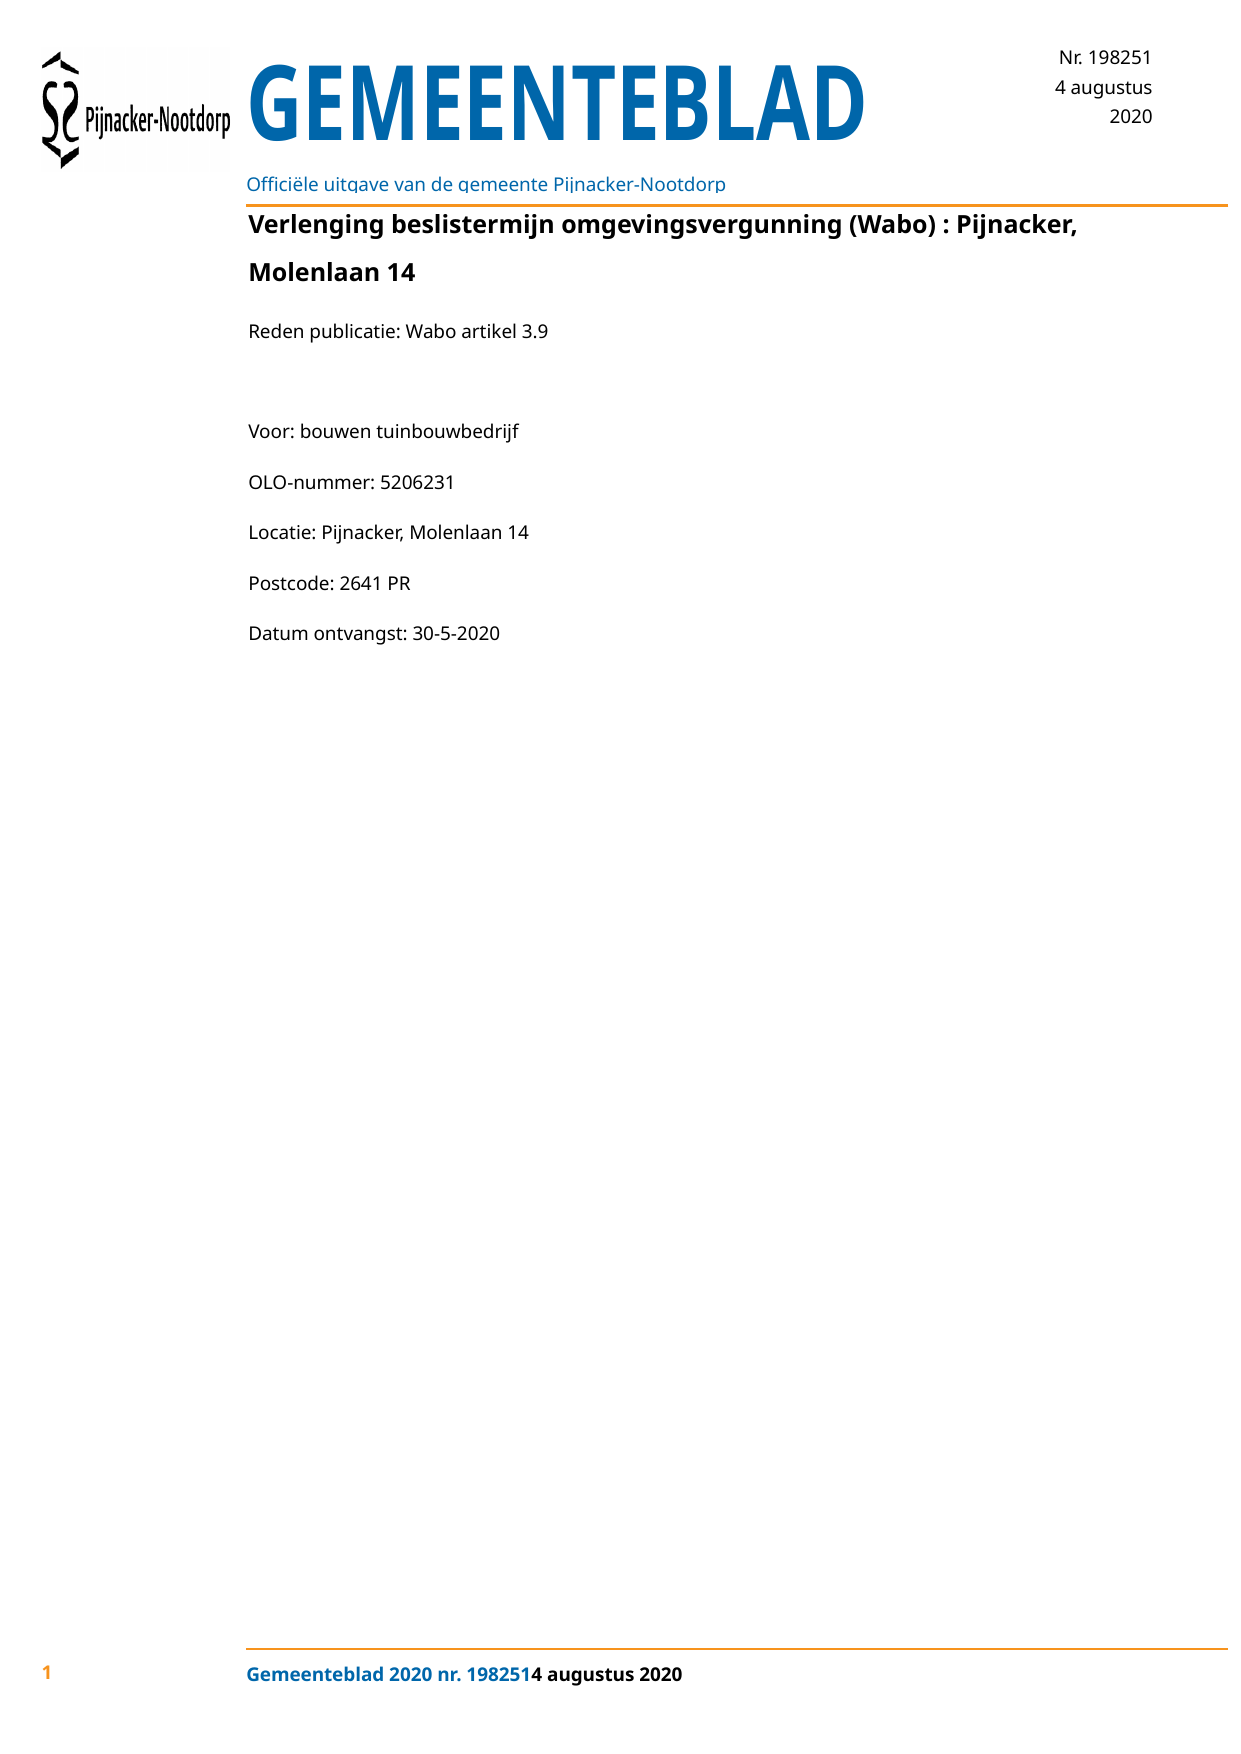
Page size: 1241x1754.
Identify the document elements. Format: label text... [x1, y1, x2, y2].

text Datum ontvangst: 30-5-2020 [248, 620, 1152, 646]
text OLO-nummer: 5206231 [248, 469, 1152, 495]
text Locatie: Pijnacker, Molenlaan 14 [248, 519, 1152, 545]
picture [41, 47, 231, 172]
text Verlenging beslistermijn omgevingsvergunning (Wabo) : Pijnacker, Molenlaan 14 [248, 207, 1152, 288]
text Voor: bouwen tuinbouwbedrijf [248, 419, 1152, 444]
text Postcode: 2641 PR [248, 570, 1152, 596]
text Reden publicatie: Wabo artikel 3.9 [248, 318, 1152, 344]
